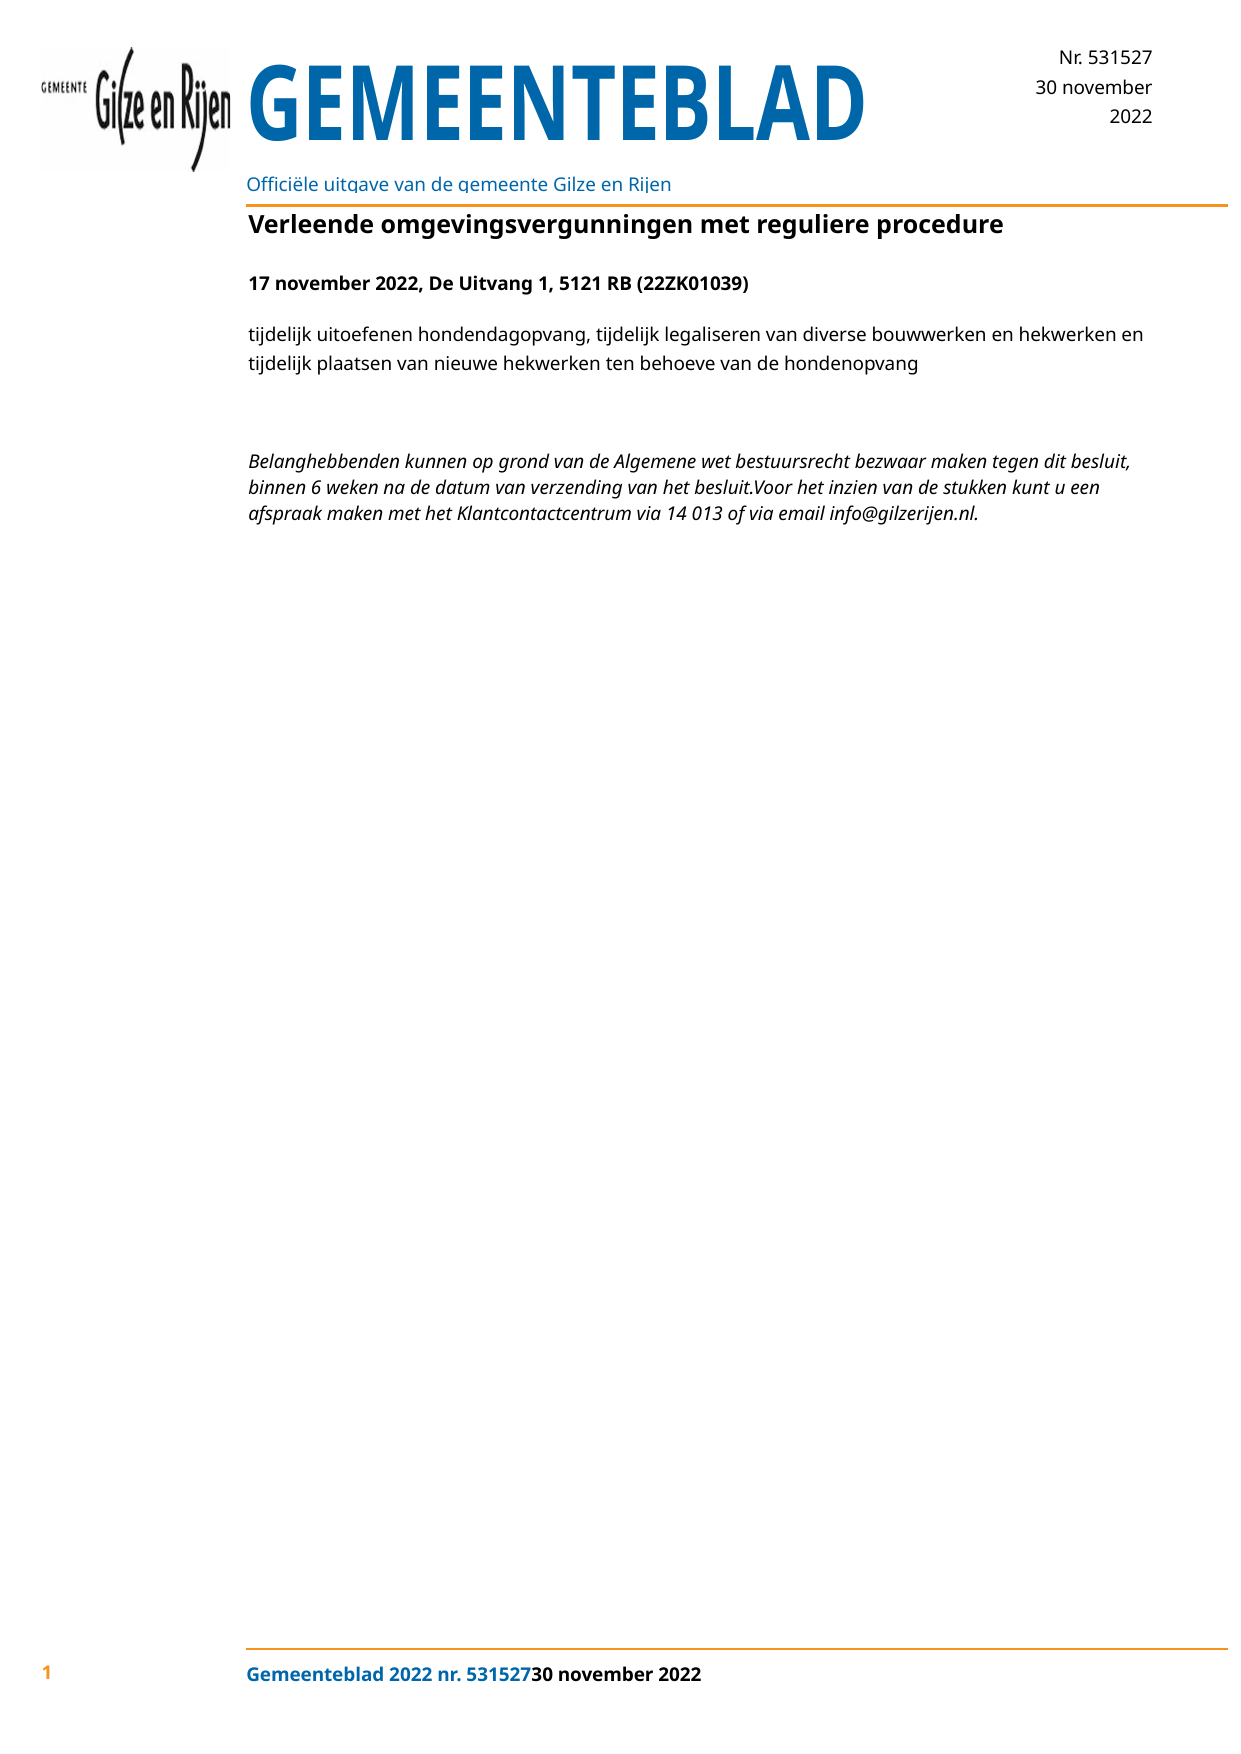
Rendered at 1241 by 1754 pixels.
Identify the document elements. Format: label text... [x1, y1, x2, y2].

text tijdelijk uitoefenen hondendagopvang, tijdelijk legaliseren van diverse bouwwerken en hekwerken en tijdelijk plaatsen van nieuwe hekwerken ten behoeve van de hondenopvang [248, 321, 1152, 376]
picture [41, 47, 231, 172]
text 17 november 2022, De Uitvang 1, 5121 RB (22ZK01039) [248, 270, 1152, 296]
text Verleende omgevingsvergunningen met reguliere procedure [248, 207, 1152, 241]
text Belanghebbenden kunnen op grond van de Algemene wet bestuursrecht bezwaar maken tegen dit besluit, binnen 6 weken na de datum van verzending van het besluit.Voor het inzien van de stukken kunt u een afspraak maken met het Klantcontactcentrum via 14 013 of via email info@gilzerijen.nl. [248, 448, 1152, 526]
